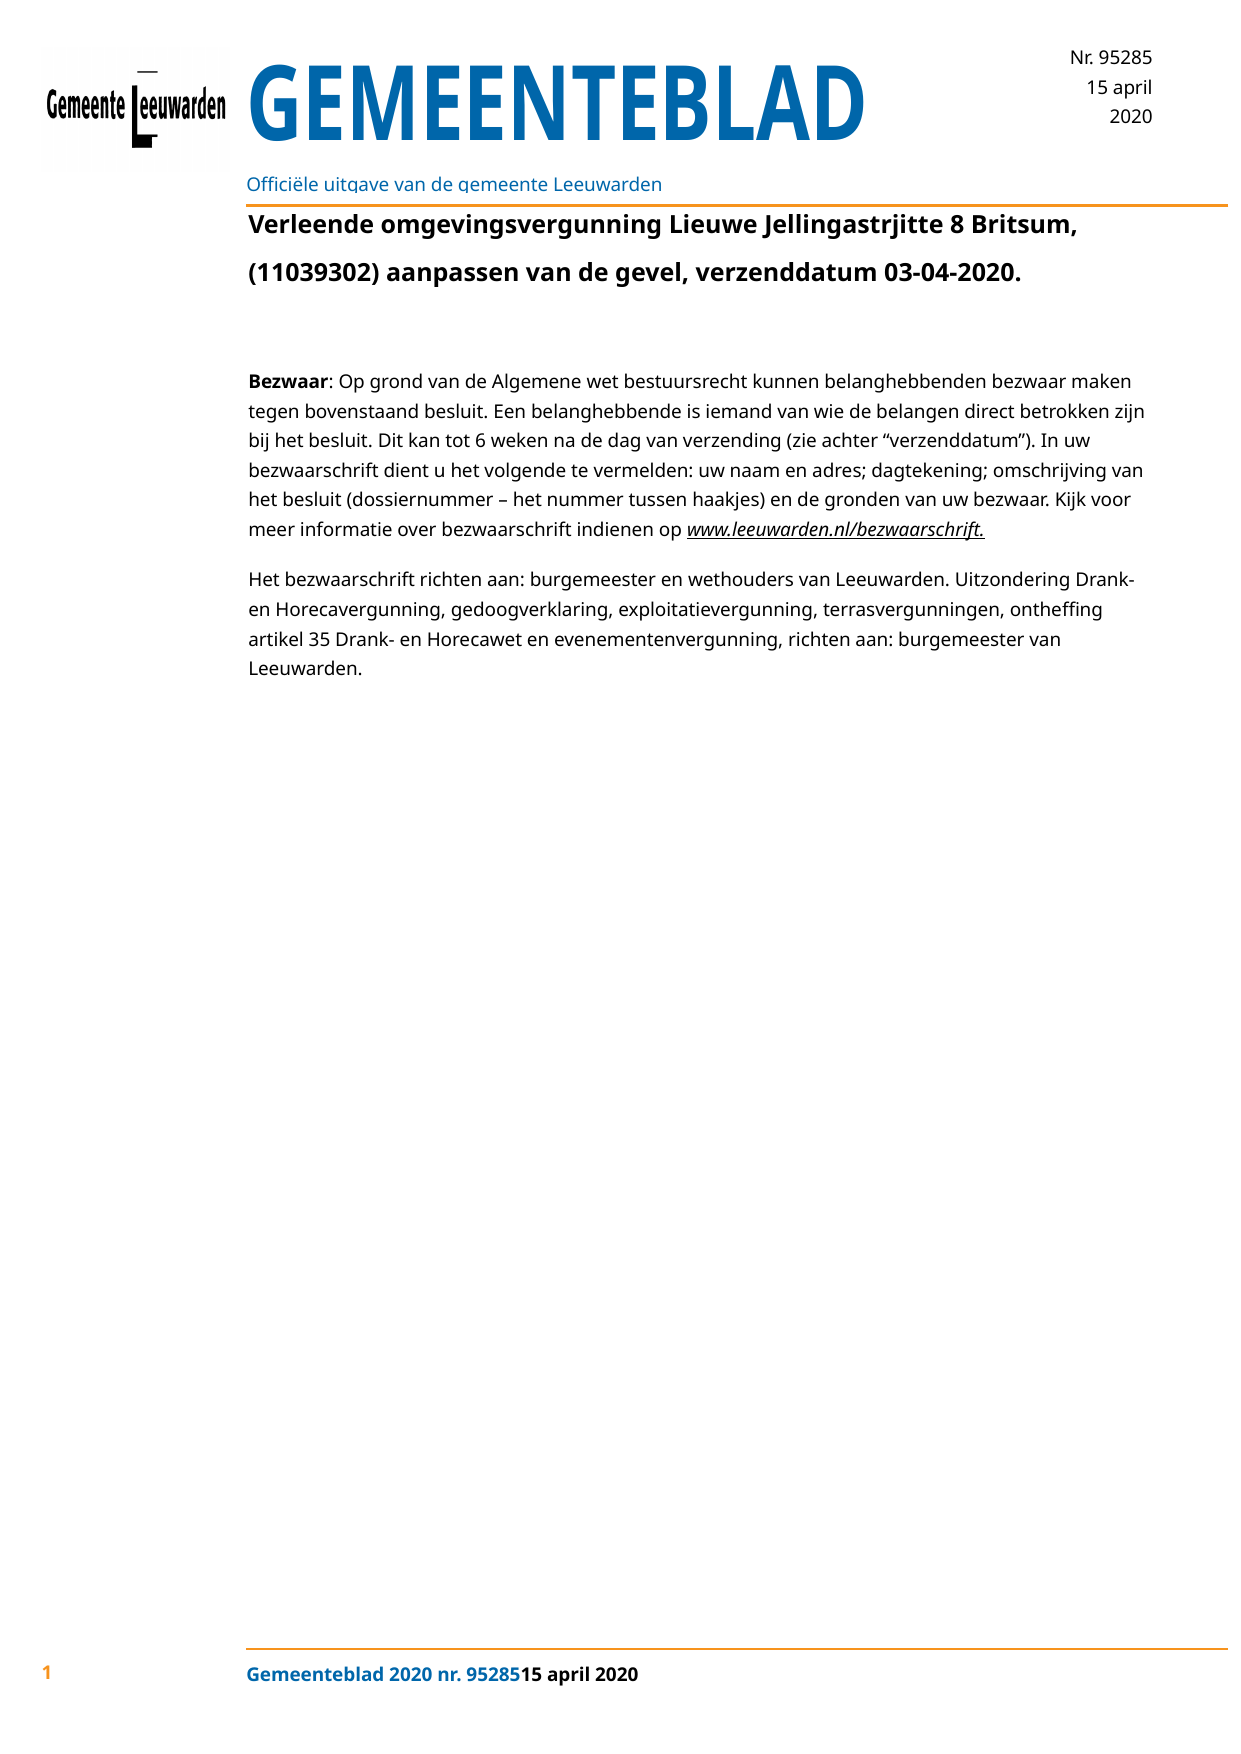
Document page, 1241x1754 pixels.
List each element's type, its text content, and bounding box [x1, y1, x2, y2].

picture [41, 47, 231, 172]
text Het bezwaarschrift richten aan: burgemeester en wethouders van Leeuwarden. Uitzondering Drank- en Horecavergunning, gedoogverklaring, exploitatievergunning, terrasvergunningen, ontheffing artikel 35 Drank- en Horecawet en evenementenvergunning, richten aan: burgemeester van Leeuwarden. [248, 567, 1152, 681]
text Bezwaar: Op grond van de Algemene wet bestuursrecht kunnen belanghebbenden bezwaar maken tegen bovenstaand besluit. Een belanghebbende is iemand van wie de belangen direct betrokken zijn bij het besluit. Dit kan tot 6 weken na de dag van verzending (zie achter “verzenddatum”). In uw bezwaarschrift dient u het volgende te vermelden: uw naam en adres; dagtekening; omschrijving van het besluit (dossiernummer – het nummer tussen haakjes) en de gronden van uw bezwaar. Kijk voor meer informatie over bezwaarschrift indienen op www.leeuwarden.nl/bezwaarschrift. [248, 368, 1152, 542]
text Verleende omgevingsvergunning Lieuwe Jellingastrjitte 8 Britsum, (11039302) aanpassen van de gevel, verzenddatum 03-04-2020. [248, 207, 1152, 288]
